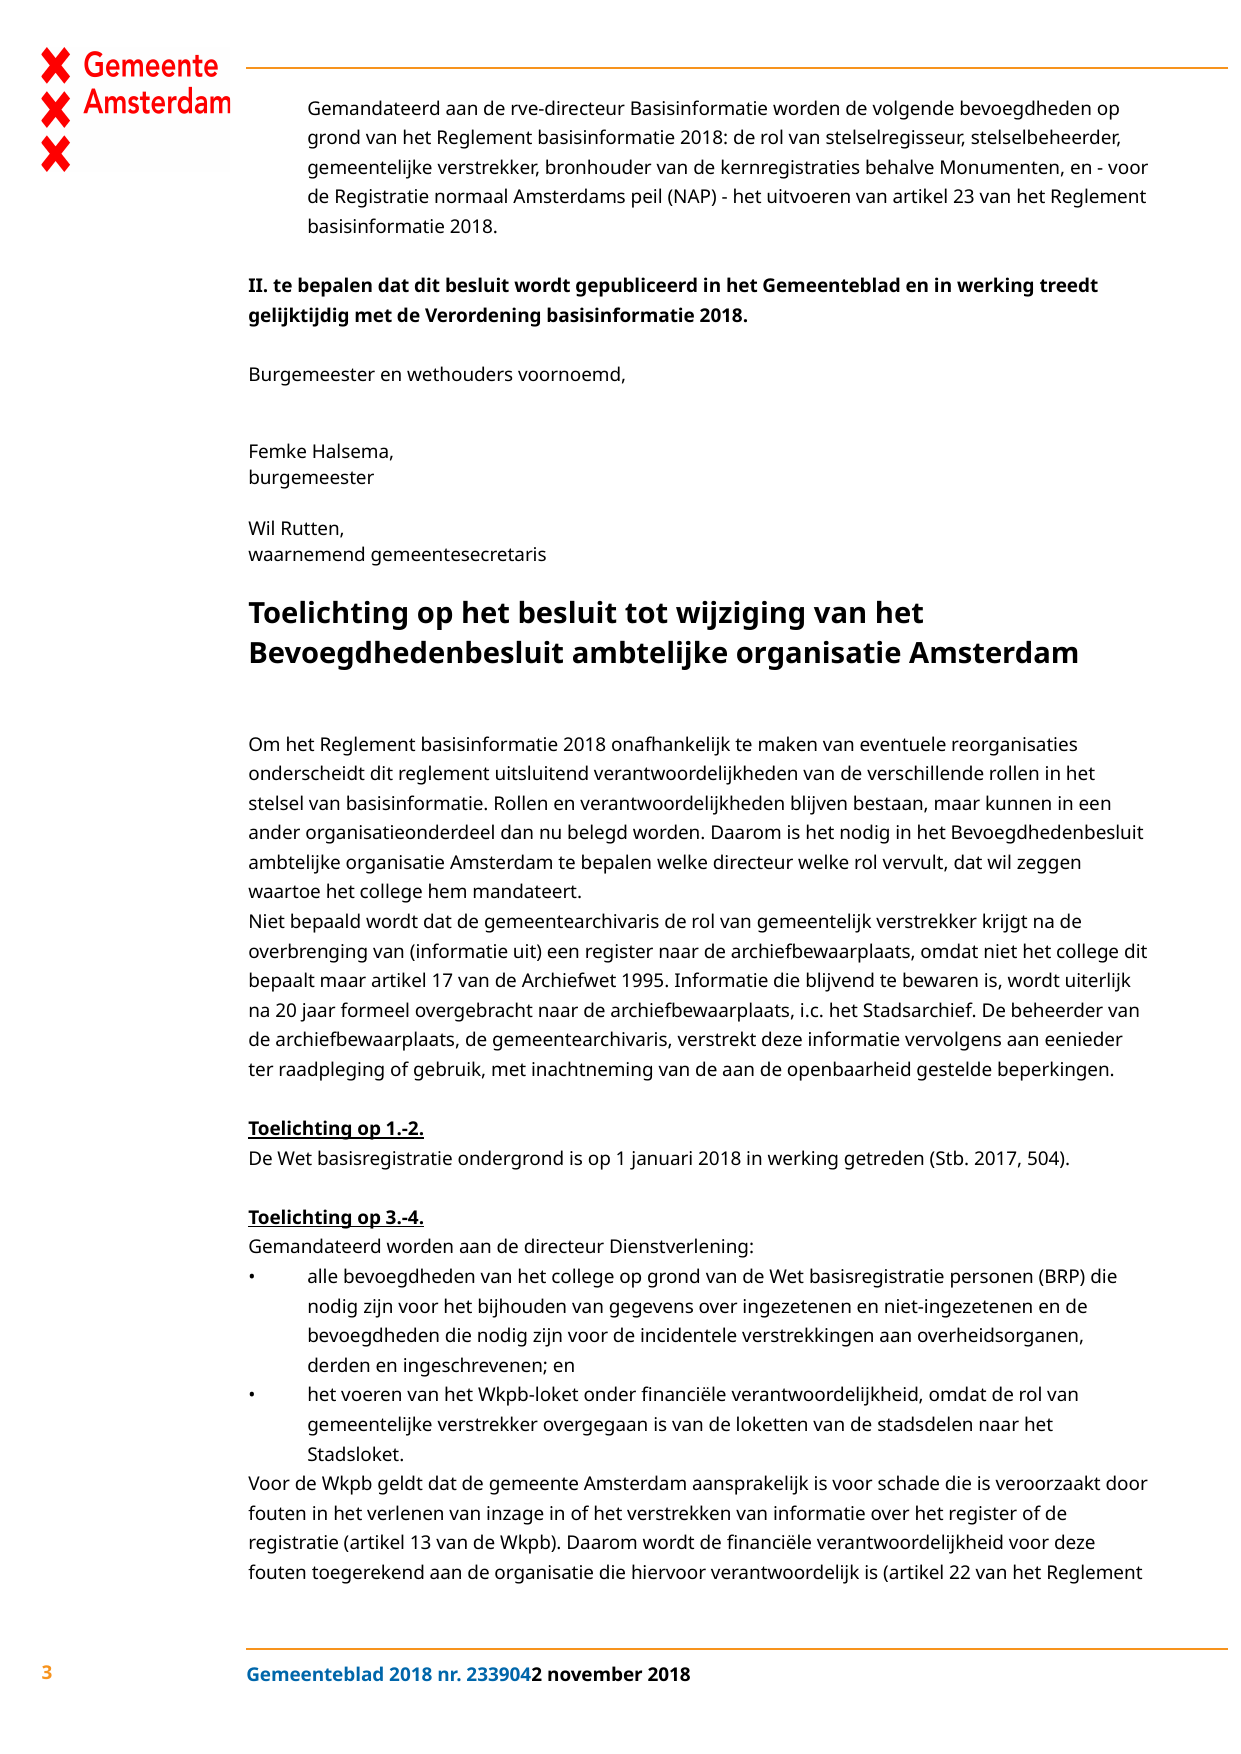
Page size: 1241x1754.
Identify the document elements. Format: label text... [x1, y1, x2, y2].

list het voeren van het Wkpb-loket onder financiële verantwoordelijkheid, omdat de rol van gemeentelijke verstrekker overgegaan is van de loketten van de stadsdelen naar het Stadsloket. [248, 1382, 1152, 1466]
text Om het Reglement basisinformatie 2018 onafhankelijk te maken van eventuele reorganisaties onderscheidt dit reglement uitsluitend verantwoordelijkheden van de verschillende rollen in het stelsel van basisinformatie. Rollen en verantwoordelijkheden blijven bestaan, maar kunnen in een ander organisatieonderdeel dan nu belegd worden. Daarom is het nodig in het Bevoegdhedenbesluit ambtelijke organisatie Amsterdam te bepalen welke directeur welke rol vervult, dat wil zeggen waartoe het college hem mandateert. [248, 731, 1152, 904]
text Toelichting op 1.-2. [248, 1115, 1152, 1141]
text Wil Rutten, [248, 515, 1152, 541]
text Voor de Wkpb geldt dat de gemeente Amsterdam aansprakelijk is voor schade die is veroorzaakt door fouten in het verlenen van inzage in of het verstrekken van informatie over het register of de registratie (artikel 13 van de Wkpb). Daarom wordt de financiële verantwoordelijkheid voor deze fouten toegerekend aan de organisatie die hiervoor verantwoordelijk is (artikel 22 van het Reglement [248, 1470, 1152, 1585]
text De Wet basisregistratie ondergrond is op 1 januari 2018 in werking getreden (Stb. 2017, 504). [248, 1145, 1152, 1171]
picture [41, 47, 231, 172]
text Gemandateerd worden aan de directeur Dienstverlening: [248, 1234, 1152, 1259]
list alle bevoegdheden van het college op grond van de Wet basisregistratie personen (BRP) die nodig zijn voor het bijhouden van gegevens over ingezetenen en niet-ingezetenen en de bevoegdheden die nodig zijn voor de incidentele verstrekkingen aan overheidsorganen, derden en ingeschrevenen; en [248, 1263, 1152, 1378]
text burgemeester [248, 464, 1152, 490]
text Toelichting op 3.-4. [248, 1204, 1152, 1230]
text Niet bepaald wordt dat de gemeentearchivaris de rol van gemeentelijk verstrekker krijgt na de overbrenging van (informatie uit) een register naar de archiefbewaarplaats, omdat niet het college dit bepaalt maar artikel 17 van de Archiefwet 1995. Informatie die blijvend te bewaren is, wordt uiterlijk na 20 jaar formeel overgebracht naar de archiefbewaarplaats, i.c. het Stadsarchief. De beheerder van de archiefbewaarplaats, de gemeentearchivaris, verstrekt deze informatie vervolgens aan eenieder ter raadpleging of gebruik, met inachtneming van de aan de openbaarheid gestelde beperkingen. [248, 908, 1152, 1082]
text waarnemend gemeentesecretaris [248, 541, 1152, 567]
list Gemandateerd aan de rve-directeur Basisinformatie worden de volgende bevoegdheden op grond van het Reglement basisinformatie 2018: de rol van stelselregisseur, stelselbeheerder, gemeentelijke verstrekker, bronhouder van de kernregistraties behalve Monumenten, en - voor de Registratie normaal Amsterdams peil (NAP) - het uitvoeren van artikel 23 van het Reglement basisinformatie 2018. [248, 95, 1152, 239]
text Toelichting op het besluit tot wijziging van het Bevoegdhedenbesluit ambtelijke organisatie Amsterdam [248, 593, 1152, 672]
text Burgemeester en wethouders voornoemd, [248, 361, 1152, 387]
text Femke Halsema, [248, 438, 1152, 464]
text II. te bepalen dat dit besluit wordt gepubliceerd in het Gemeenteblad en in werking treedt gelijktijdig met de Verordening basisinformatie 2018. [248, 272, 1152, 328]
